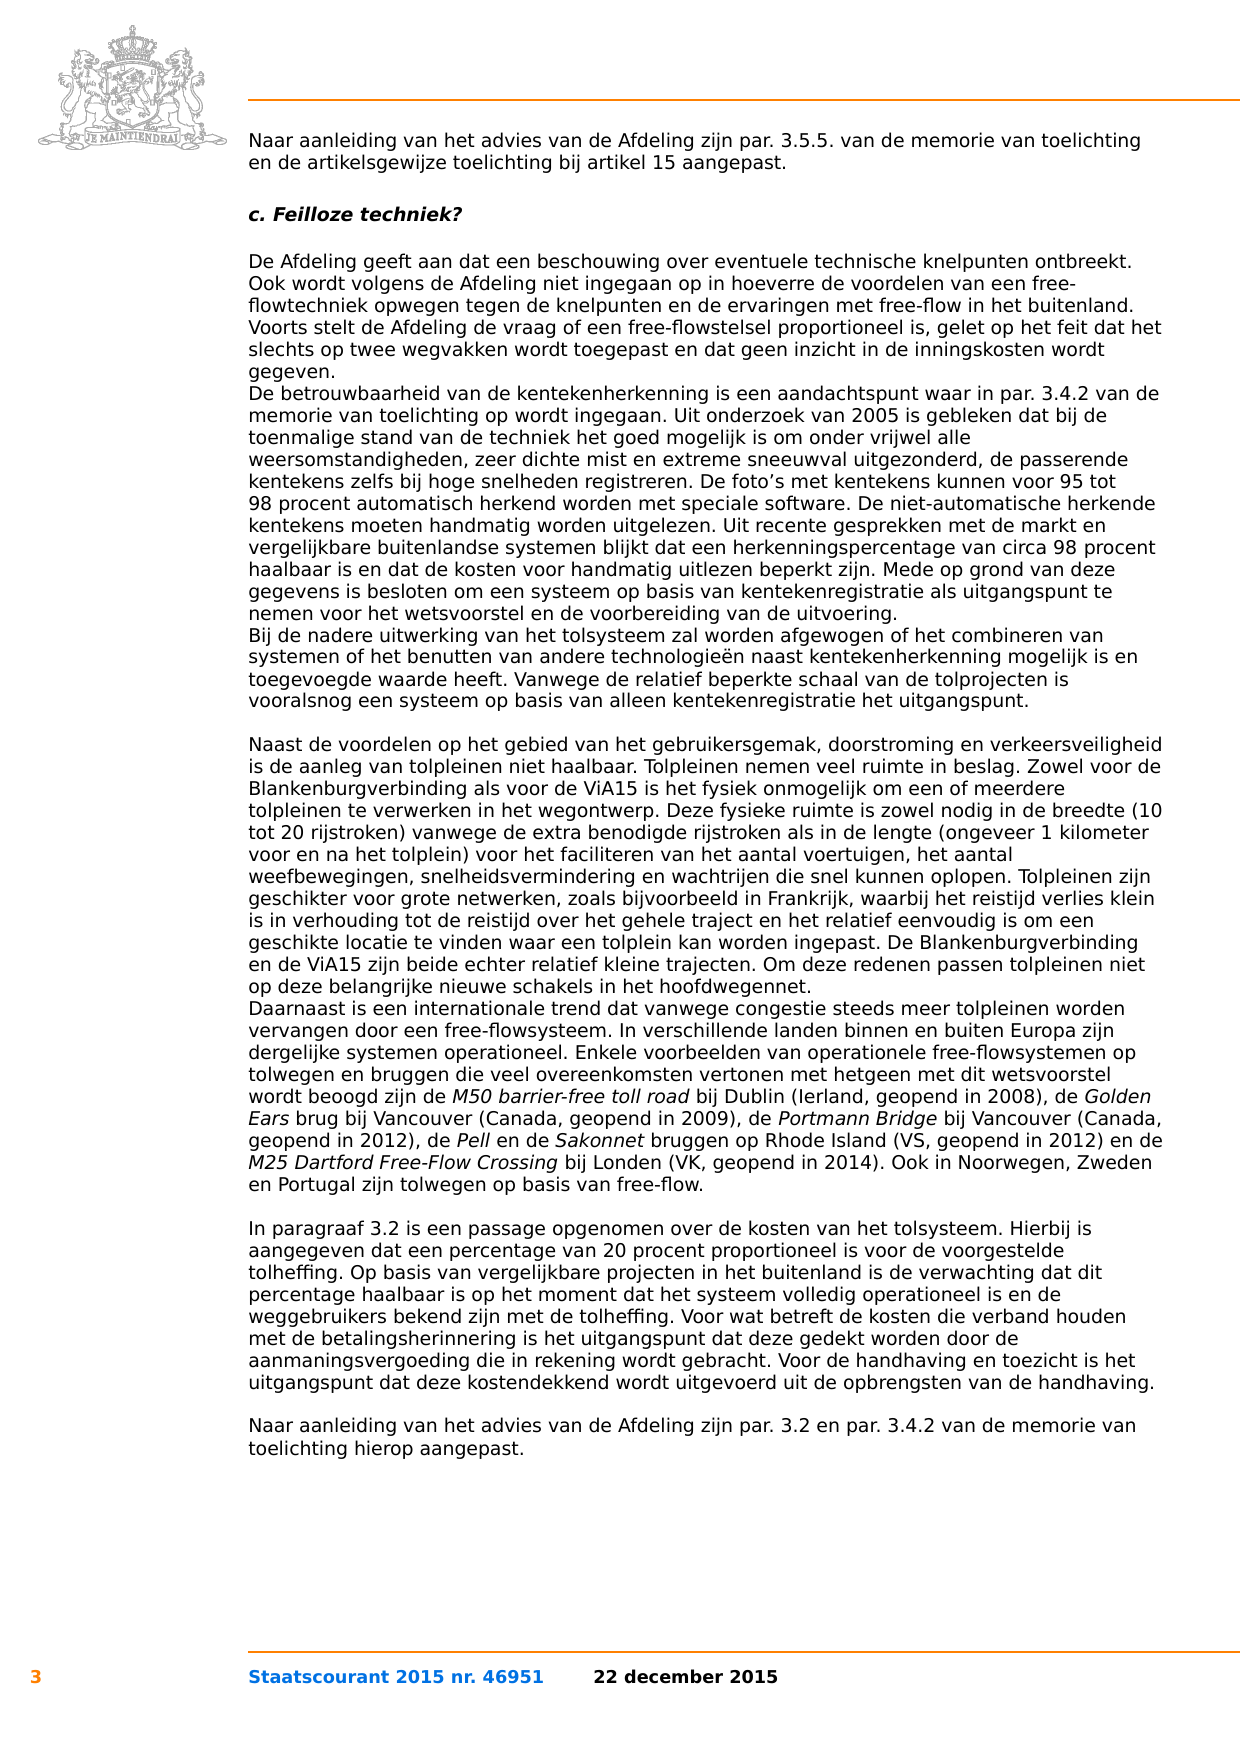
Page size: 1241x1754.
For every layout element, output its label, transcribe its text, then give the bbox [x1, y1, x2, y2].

text Naast de voordelen op het gebied van het gebruikersgemak, doorstroming en verkeersveiligheid is de aanleg van tolpleinen niet haalbaar. Tolpleinen nemen veel ruimte in beslag. Zowel voor de Blankenburgverbinding als voor de ViA15 is het fysiek onmogelijk om een of meerdere tolpleinen te verwerken in het wegontwerp. Deze fysieke ruimte is zowel nodig in de breedte (10 tot 20 rijstroken) vanwege de extra benodigde rijstroken als in de lengte (ongeveer 1 kilometer voor en na het tolplein) voor het faciliteren van het aantal voertuigen, het aantal weefbewegingen, snelheidsvermindering en wachtrijen die snel kunnen oplopen. Tolpleinen zijn geschikter voor grote netwerken, zoals bijvoorbeeld in Frankrijk, waarbij het reistijd verlies klein is in verhouding tot de reistijd over het gehele traject en het relatief eenvoudig is om een geschikte locatie te vinden waar een tolplein kan worden ingepast. De Blankenburgverbinding en de ViA15 zijn beide echter relatief kleine trajecten. Om deze redenen passen tolpleinen niet op deze belangrijke nieuwe schakels in het hoofdwegennet. [248, 734, 1163, 998]
text In paragraaf 3.2 is een passage opgenomen over de kosten van het tolsysteem. Hierbij is aangegeven dat een percentage van 20 procent proportioneel is voor de voorgestelde tolheffing. Op basis van vergelijkbare projecten in het buitenland is de verwachting dat dit percentage haalbaar is op het moment dat het systeem volledig operationeel is en de weggebruikers bekend zijn met de tolheffing. Voor wat betreft de kosten die verband houden met de betalingsherinnering is het uitgangspunt dat deze gedekt worden door de aanmaningsvergoeding die in rekening wordt gebracht. Voor de handhaving en toezicht is het uitgangspunt dat deze kostendekkend wordt uitgevoerd uit de opbrengsten van de handhaving. [248, 1218, 1163, 1393]
subtitle c. Feilloze techniek? [248, 204, 1163, 226]
text Naar aanleiding van het advies van de Afdeling zijn par. 3.5.5. van de memorie van toelichting en de artikelsgewijze toelichting bij artikel 15 aangepast. [248, 130, 1163, 174]
text Bij de nadere uitwerking van het tolsysteem zal worden afgewogen of het combineren van systemen of het benutten van andere technologieën naast kentekenherkenning mogelijk is en toegevoegde waarde heeft. Vanwege de relatief beperkte schaal van de tolprojecten is vooralsnog een systeem op basis van alleen kentekenregistratie het uitgangspunt. [248, 624, 1163, 712]
picture [38, 25, 227, 150]
text De betrouwbaarheid van de kentekenherkenning is een aandachtspunt waar in par. 3.4.2 van de memorie van toelichting op wordt ingegaan. Uit onderzoek van 2005 is gebleken dat bij de toenmalige stand van de techniek het goed mogelijk is om onder vrijwel alle weersomstandigheden, zeer dichte mist en extreme sneeuwval uitgezonderd, de passerende kentekens zelfs bij hoge snelheden registreren. De foto’s met kentekens kunnen voor 95 tot 98 procent automatisch herkend worden met speciale software. De niet-automatische herkende kentekens moeten handmatig worden uitgelezen. Uit recente gesprekken met de markt en vergelijkbare buitenlandse systemen blijkt dat een herkenningspercentage van circa 98 procent haalbaar is en dat de kosten voor handmatig uitlezen beperkt zijn. Mede op grond van deze gegevens is besloten om een systeem op basis van kentekenregistratie als uitgangspunt te nemen voor het wetsvoorstel en de voorbereiding van de uitvoering. [248, 383, 1163, 624]
text Naar aanleiding van het advies van de Afdeling zijn par. 3.2 en par. 3.4.2 van de memorie van toelichting hierop aangepast. [248, 1415, 1163, 1459]
text De Afdeling geeft aan dat een beschouwing over eventuele technische knelpunten ontbreekt. Ook wordt volgens de Afdeling niet ingegaan op in hoeverre de voordelen van een free-flowtechniek opwegen tegen de knelpunten en de ervaringen met free-flow in het buitenland. Voorts stelt de Afdeling de vraag of een free-flowstelsel proportioneel is, gelet op het feit dat het slechts op twee wegvakken wordt toegepast en dat geen inzicht in de inningskosten wordt gegeven. [248, 251, 1163, 383]
text Daarnaast is een internationale trend dat vanwege congestie steeds meer tolpleinen worden vervangen door een free-flowsysteem. In verschillende landen binnen en buiten Europa zijn dergelijke systemen operationeel. Enkele voorbeelden van operationele free-flowsystemen op tolwegen en bruggen die veel overeenkomsten vertonen met hetgeen met dit wetsvoorstel wordt beoogd zijn de M50 barrier-free toll road bij Dublin (Ierland, geopend in 2008), de Golden Ears brug bij Vancouver (Canada, geopend in 2009), de Portmann Bridge bij Vancouver (Canada, geopend in 2012), de Pell en de Sakonnet bruggen op Rhode Island (VS, geopend in 2012) en de M25 Dartford Free-Flow Crossing bij Londen (VK, geopend in 2014). Ook in Noorwegen, Zweden en Portugal zijn tolwegen op basis van free-flow. [248, 998, 1163, 1196]
